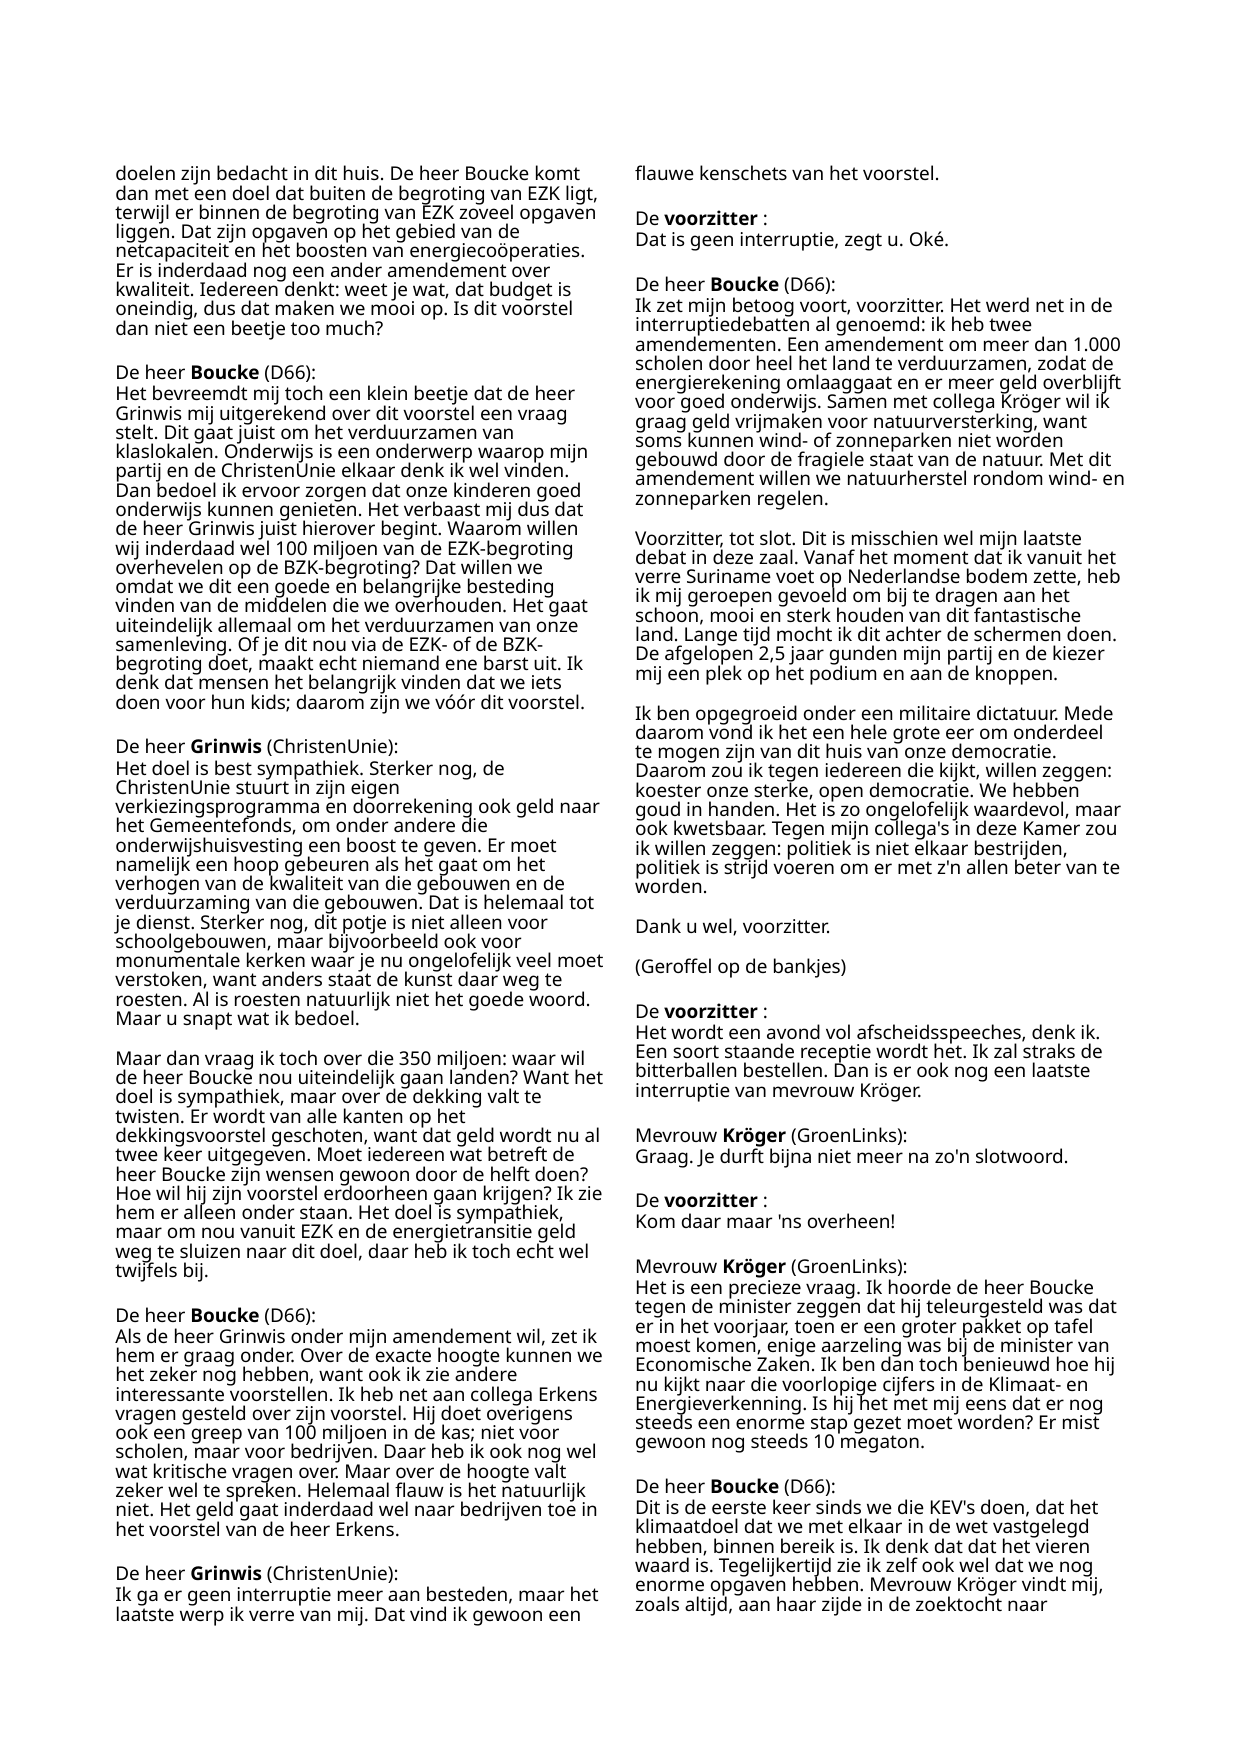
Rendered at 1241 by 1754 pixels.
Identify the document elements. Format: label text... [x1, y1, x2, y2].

text De heer Boucke (D66): [635, 271, 1125, 297]
text Ik ga er geen interruptie meer aan besteden, maar het laatste werp ik verre van mij. Dat vind ik gewoon een [115, 1586, 605, 1625]
text Het wordt een avond vol afscheidsspeeches, denk ik. Een soort staande receptie wordt het. Ik zal straks de bitterballen bestellen. Dan is er ook nog een laatste interruptie van mevrouw Kröger. [635, 1024, 1125, 1101]
text De voorzitter : [635, 1188, 1125, 1213]
text Het is een precieze vraag. Ik hoorde de heer Boucke tegen de minister zeggen dat hij teleurgesteld was dat er in het voorjaar, toen er een groter pakket op tafel moest komen, enige aarzeling was bij de minister van Economische Zaken. Ik ben dan toch benieuwd hoe hij nu kijkt naar die voorlopige cijfers in de Klimaat- en Energieverkenning. Is hij het met mij eens dat er nog steeds een enorme stap gezet moet worden? Er mist gewoon nog steeds 10 megaton. [635, 1279, 1125, 1453]
text De heer Boucke (D66): [115, 1302, 605, 1328]
text (Geroffel op de bankjes) [635, 958, 1125, 977]
text De heer Grinwis (ChristenUnie): [115, 734, 605, 759]
text doelen zijn bedacht in dit huis. De heer Boucke komt dan met een doel dat buiten de begroting van EZK ligt, terwijl er binnen de begroting van EZK zoveel opgaven liggen. Dat zijn opgaven op het gebied van de netcapaciteit en het boosten van energiecoöperaties. Er is inderdaad nog een ander amendement over kwaliteit. Iedereen denkt: weet je wat, dat budget is oneindig, dus dat maken we mooi op. Is dit voorstel dan niet een beetje too much? [115, 165, 605, 339]
text Als de heer Grinwis onder mijn amendement wil, zet ik hem er graag onder. Over de exacte hoogte kunnen we het zeker nog hebben, want ook ik zie andere interessante voorstellen. Ik heb net aan collega Erkens vragen gesteld over zijn voorstel. Hij doet overigens ook een greep van 100 miljoen in de kas; niet voor scholen, maar voor bedrijven. Daar heb ik ook nog wel wat kritische vragen over. Maar over de hoogte valt zeker wel te spreken. Helemaal flauw is het natuurlijk niet. Het geld gaat inderdaad wel naar bedrijven toe in het voorstel van de heer Erkens. [115, 1328, 605, 1540]
text De voorzitter : [635, 205, 1125, 231]
text Dit is de eerste keer sinds we die KEV's doen, dat het klimaatdoel dat we met elkaar in de wet vastgelegd hebben, binnen bereik is. Ik denk dat dat het vieren waard is. Tegelijkertijd zie ik zelf ook wel dat we nog enorme opgaven hebben. Mevrouw Kröger vindt mij, zoals altijd, aan haar zijde in de zoektocht naar [635, 1499, 1125, 1615]
text De voorzitter : [635, 998, 1125, 1024]
text Ik ben opgegroeid onder een militaire dictatuur. Mede daarom vond ik het een hele grote eer om onderdeel te mogen zijn van dit huis van onze democratie. Daarom zou ik tegen iedereen die kijkt, willen zeggen: koester onze sterke, open democratie. We hebben goud in handen. Het is zo ongelofelijk waardevol, maar ook kwetsbaar. Tegen mijn collega's in deze Kamer zou ik willen zeggen: politiek is niet elkaar bestrijden, politiek is strijd voeren om er met z'n allen beter van te worden. [635, 704, 1125, 897]
text Dat is geen interruptie, zegt u. Oké. [635, 231, 1125, 250]
text De heer Boucke (D66): [635, 1473, 1125, 1499]
text Dank u wel, voorzitter. [635, 918, 1125, 937]
text Ik zet mijn betoog voort, voorzitter. Het werd net in de interruptiedebatten al genoemd: ik heb twee amendementen. Een amendement om meer dan 1.000 scholen door heel het land te verduurzamen, zodat de energierekening omlaaggaat en er meer geld overblijft voor goed onderwijs. Samen met collega Kröger wil ik graag geld vrijmaken voor natuurversterking, want soms kunnen wind- of zonneparken niet worden gebouwd door de fragiele staat van de natuur. Met dit amendement willen we natuurherstel rondom wind- en zonneparken regelen. [635, 297, 1125, 509]
text De heer Boucke (D66): [115, 359, 605, 385]
text De heer Grinwis (ChristenUnie): [115, 1561, 605, 1586]
text Maar dan vraag ik toch over die 350 miljoen: waar wil de heer Boucke nou uiteindelijk gaan landen? Want het doel is sympathiek, maar over de dekking valt te twisten. Er wordt van alle kanten op het dekkingsvoorstel geschoten, want dat geld wordt nu al twee keer uitgegeven. Moet iedereen wat betreft de heer Boucke zijn wensen gewoon door de helft doen? Hoe wil hij zijn voorstel erdoorheen gaan krijgen? Ik zie hem er alleen onder staan. Het doel is sympathiek, maar om nou vanuit EZK en de energietransitie geld weg te sluizen naar dit doel, daar heb ik toch echt wel twijfels bij. [115, 1050, 605, 1281]
text Het bevreemdt mij toch een klein beetje dat de heer Grinwis mij uitgerekend over dit voorstel een vraag stelt. Dit gaat juist om het verduurzamen van klaslokalen. Onderwijs is een onderwerp waarop mijn partij en de ChristenUnie elkaar denk ik wel vinden. Dan bedoel ik ervoor zorgen dat onze kinderen goed onderwijs kunnen genieten. Het verbaast mij dus dat de heer Grinwis juist hierover begint. Waarom willen wij inderdaad wel 100 miljoen van de EZK-begroting overhevelen op de BZK-begroting? Dat willen we omdat we dit een goede en belangrijke besteding vinden van de middelen die we overhouden. Het gaat uiteindelijk allemaal om het verduurzamen van onze samenleving. Of je dit nou via de EZK- of de BZK-begroting doet, maakt echt niemand ene barst uit. Ik denk dat mensen het belangrijk vinden dat we iets doen voor hun kids; daarom zijn we vóór dit voorstel. [115, 385, 605, 713]
text flauwe kenschets van het voorstel. [635, 165, 1125, 184]
text Mevrouw Kröger (GroenLinks): [635, 1122, 1125, 1148]
text Het doel is best sympathiek. Sterker nog, de ChristenUnie stuurt in zijn eigen verkiezingsprogramma en doorrekening ook geld naar het Gemeentefonds, om onder andere die onderwijshuisvesting een boost te geven. Er moet namelijk een hoop gebeuren als het gaat om het verhogen van de kwaliteit van die gebouwen en de verduurzaming van die gebouwen. Dat is helemaal tot je dienst. Sterker nog, dit potje is niet alleen voor schoolgebouwen, maar bijvoorbeeld ook voor monumentale kerken waar je nu ongelofelijk veel moet verstoken, want anders staat de kunst daar weg te roesten. Al is roesten natuurlijk niet het goede woord. Maar u snapt wat ik bedoel. [115, 759, 605, 1029]
text Kom daar maar 'ns overheen! [635, 1213, 1125, 1233]
text Graag. Je durft bijna niet meer na zo'n slotwoord. [635, 1148, 1125, 1167]
text Voorzitter, tot slot. Dit is misschien wel mijn laatste debat in deze zaal. Vanaf het moment dat ik vanuit het verre Suriname voet op Nederlandse bodem zette, heb ik mij geroepen gevoeld om bij te dragen aan het schoon, mooi en sterk houden van dit fantastische land. Lange tijd mocht ik dit achter de schermen doen. De afgelopen 2,5 jaar gunden mijn partij en de kiezer mij een plek op het podium en aan de knoppen. [635, 530, 1125, 684]
text Mevrouw Kröger (GroenLinks): [635, 1253, 1125, 1279]
